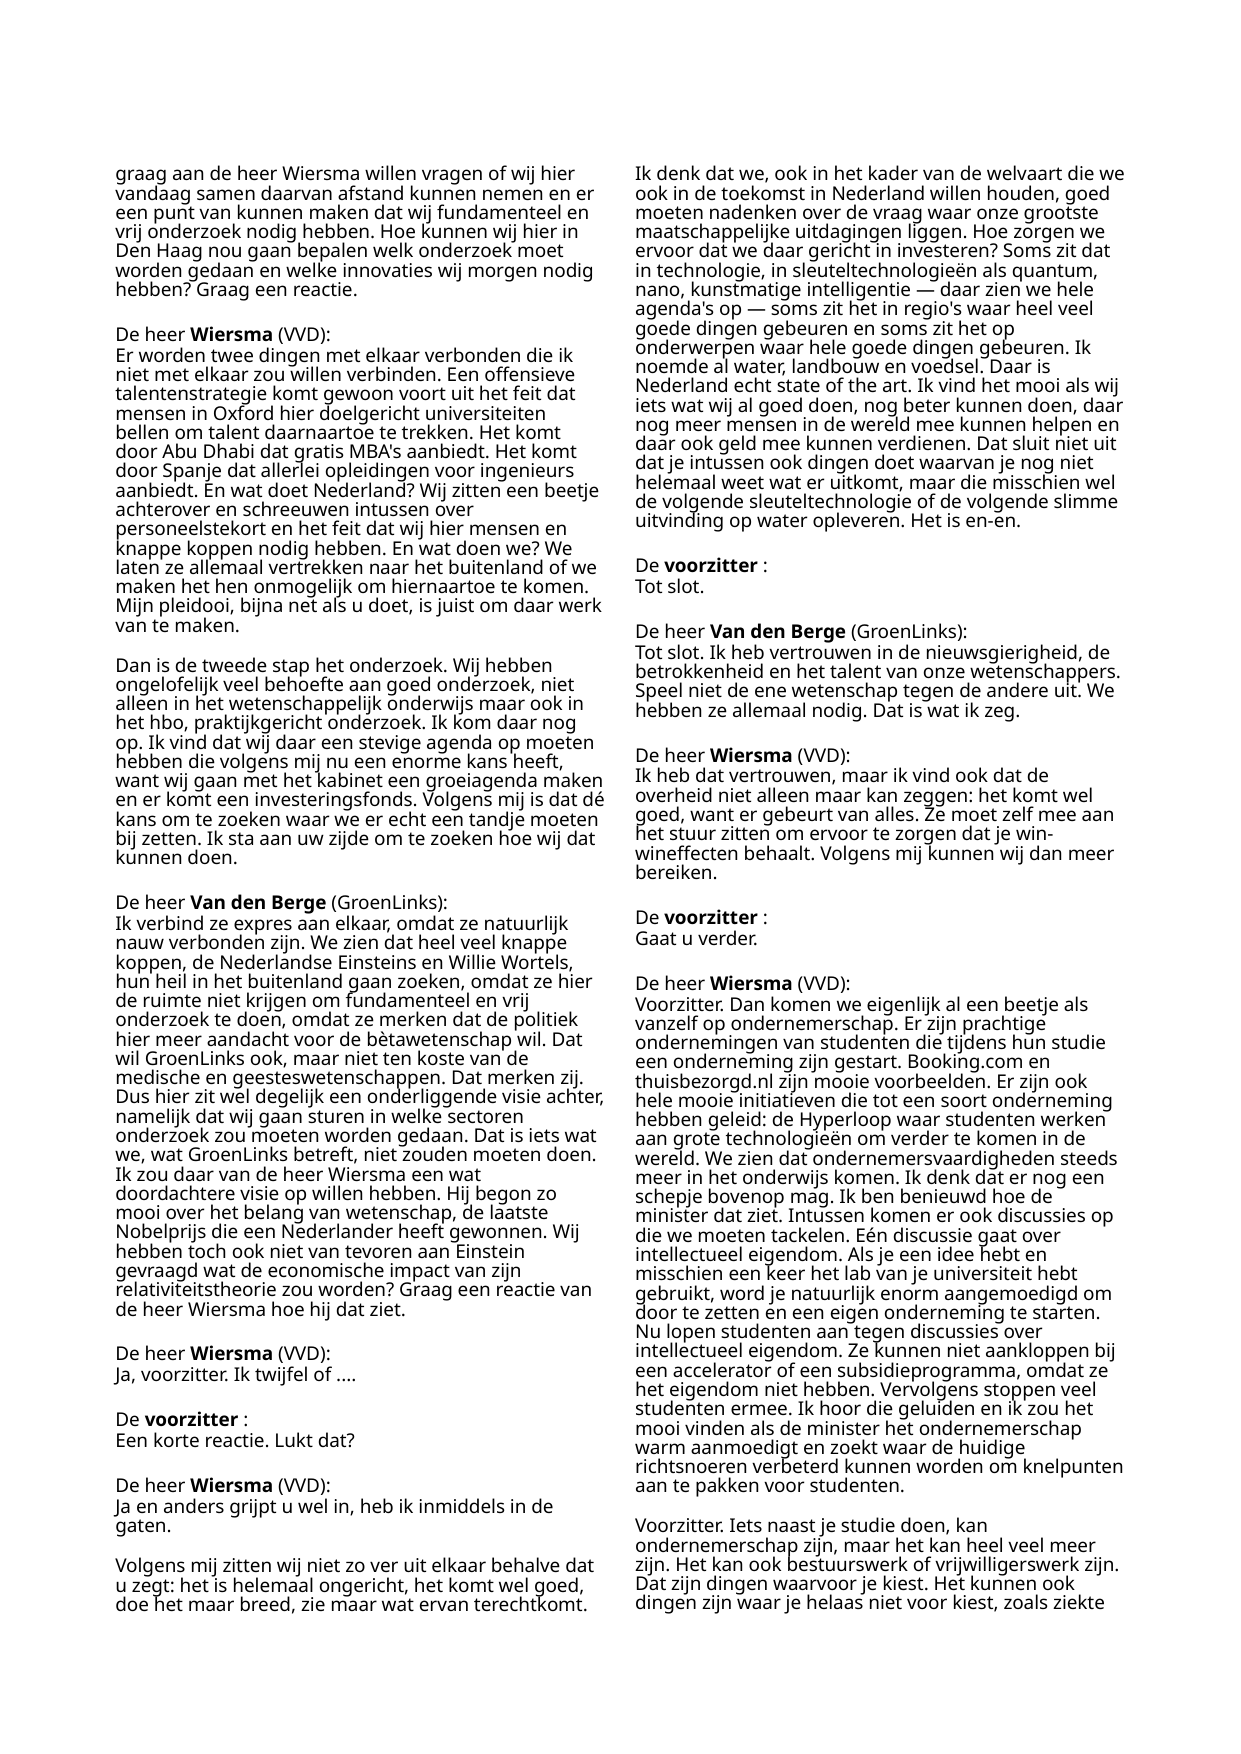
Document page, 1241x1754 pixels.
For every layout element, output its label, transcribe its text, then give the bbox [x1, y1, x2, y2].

text Er worden twee dingen met elkaar verbonden die ik niet met elkaar zou willen verbinden. Een offensieve talentenstrategie komt gewoon voort uit het feit dat mensen in Oxford hier doelgericht universiteiten bellen om talent daarnaartoe te trekken. Het komt door Abu Dhabi dat gratis MBA's aanbiedt. Het komt door Spanje dat allerlei opleidingen voor ingenieurs aanbiedt. En wat doet Nederland? Wij zitten een beetje achterover en schreeuwen intussen over personeelstekort en het feit dat wij hier mensen en knappe koppen nodig hebben. En wat doen we? We laten ze allemaal vertrekken naar het buitenland of we maken het hen onmogelijk om hiernaartoe te komen. Mijn pleidooi, bijna net als u doet, is juist om daar werk van te maken. [115, 347, 605, 636]
text Ik denk dat we, ook in het kader van de welvaart die we ook in de toekomst in Nederland willen houden, goed moeten nadenken over de vraag waar onze grootste maatschappelijke uitdagingen liggen. Hoe zorgen we ervoor dat we daar gericht in investeren? Soms zit dat in technologie, in sleuteltechnologieën als quantum, nano, kunstmatige intelligentie — daar zien we hele agenda's op — soms zit het in regio's waar heel veel goede dingen gebeuren en soms zit het op onderwerpen waar hele goede dingen gebeuren. Ik noemde al water, landbouw en voedsel. Daar is Nederland echt state of the art. Ik vind het mooi als wij iets wat wij al goed doen, nog beter kunnen doen, daar nog meer mensen in de wereld mee kunnen helpen en daar ook geld mee kunnen verdienen. Dat sluit niet uit dat je intussen ook dingen doet waarvan je nog niet helemaal weet wat er uitkomt, maar die misschien wel de volgende sleuteltechnologie of de volgende slimme uitvinding op water opleveren. Het is en-en. [635, 165, 1125, 531]
text Voorzitter. Iets naast je studie doen, kan ondernemerschap zijn, maar het kan heel veel meer zijn. Het kan ook bestuurswerk of vrijwilligerswerk zijn. Dat zijn dingen waarvoor je kiest. Het kunnen ook dingen zijn waar je helaas niet voor kiest, zoals ziekte [635, 1517, 1125, 1614]
text Dan is de tweede stap het onderzoek. Wij hebben ongelofelijk veel behoefte aan goed onderzoek, niet alleen in het wetenschappelijk onderwijs maar ook in het hbo, praktijkgericht onderzoek. Ik kom daar nog op. Ik vind dat wij daar een stevige agenda op moeten hebben die volgens mij nu een enorme kans heeft, want wij gaan met het kabinet een groeiagenda maken en er komt een investeringsfonds. Volgens mij is dat dé kans om te zoeken waar we er echt een tandje moeten bij zetten. Ik sta aan uw zijde om te zoeken hoe wij dat kunnen doen. [115, 657, 605, 868]
text De heer Wiersma (VVD): [115, 1472, 605, 1498]
text Ja en anders grijpt u wel in, heb ik inmiddels in de gaten. [115, 1498, 605, 1537]
text Volgens mij zitten wij niet zo ver uit elkaar behalve dat u zegt: het is helemaal ongericht, het komt wel goed, doe het maar breed, zie maar wat ervan terechtkomt. [115, 1557, 605, 1615]
text Ik verbind ze expres aan elkaar, omdat ze natuurlijk nauw verbonden zijn. We zien dat heel veel knappe koppen, de Nederlandse Einsteins en Willie Wortels, hun heil in het buitenland gaan zoeken, omdat ze hier de ruimte niet krijgen om fundamenteel en vrij onderzoek te doen, omdat ze merken dat de politiek hier meer aandacht voor de bètawetenschap wil. Dat wil GroenLinks ook, maar niet ten koste van de medische en geesteswetenschappen. Dat merken zij. Dus hier zit wel degelijk een onderliggende visie achter, namelijk dat wij gaan sturen in welke sectoren onderzoek zou moeten worden gedaan. Dat is iets wat we, wat GroenLinks betreft, niet zouden moeten doen. Ik zou daar van de heer Wiersma een wat doordachtere visie op willen hebben. Hij begon zo mooi over het belang van wetenschap, de laatste Nobelprijs die een Nederlander heeft gewonnen. Wij hebben toch ook niet van tevoren aan Einstein gevraagd wat de economische impact van zijn relativiteitstheorie zou worden? Graag een reactie van de heer Wiersma hoe hij dat ziet. [115, 915, 605, 1320]
text De heer Van den Berge (GroenLinks): [115, 889, 605, 915]
text Een korte reactie. Lukt dat? [115, 1432, 605, 1451]
text Tot slot. Ik heb vertrouwen in de nieuwsgierigheid, de betrokkenheid en het talent van onze wetenschappers. Speel niet de ene wetenschap tegen de andere uit. We hebben ze allemaal nodig. Dat is wat ik zeg. [635, 644, 1125, 721]
text De heer Van den Berge (GroenLinks): [635, 618, 1125, 644]
text Ja, voorzitter. Ik twijfel of .... [115, 1366, 605, 1386]
text De voorzitter : [635, 904, 1125, 930]
text De heer Wiersma (VVD): [635, 970, 1125, 996]
text Gaat u verder. [635, 930, 1125, 949]
text De heer Wiersma (VVD): [115, 1341, 605, 1366]
text Ik heb dat vertrouwen, maar ik vind ook dat de overheid niet alleen maar kan zeggen: het komt wel goed, want er gebeurt van alles. Ze moet zelf mee aan het stuur zitten om ervoor te zorgen dat je win-wineffecten behaalt. Volgens mij kunnen wij dan meer bereiken. [635, 767, 1125, 883]
text De heer Wiersma (VVD): [115, 321, 605, 347]
text Voorzitter. Dan komen we eigenlijk al een beetje als vanzelf op ondernemerschap. Er zijn prachtige ondernemingen van studenten die tijdens hun studie een onderneming zijn gestart. Booking.com en thuisbezorgd.nl zijn mooie voorbeelden. Er zijn ook hele mooie initiatieven die tot een soort onderneming hebben geleid: de Hyperloop waar studenten werken aan grote technologieën om verder te komen in de wereld. We zien dat ondernemersvaardigheden steeds meer in het onderwijs komen. Ik denk dat er nog een schepje bovenop mag. Ik ben benieuwd hoe de minister dat ziet. Intussen komen er ook discussies op die we moeten tackelen. Eén discussie gaat over intellectueel eigendom. Als je een idee hebt en misschien een keer het lab van je universiteit hebt gebruikt, word je natuurlijk enorm aangemoedigd om door te zetten en een eigen onderneming te starten. Nu lopen studenten aan tegen discussies over intellectueel eigendom. Ze kunnen niet aankloppen bij een accelerator of een subsidieprogramma, omdat ze het eigendom niet hebben. Vervolgens stoppen veel studenten ermee. Ik hoor die geluiden en ik zou het mooi vinden als de minister het ondernemerschap warm aanmoedigt en zoekt waar de huidige richtsnoeren verbeterd kunnen worden om knelpunten aan te pakken voor studenten. [635, 996, 1125, 1497]
text graag aan de heer Wiersma willen vragen of wij hier vandaag samen daarvan afstand kunnen nemen en er een punt van kunnen maken dat wij fundamenteel en vrij onderzoek nodig hebben. Hoe kunnen wij hier in Den Haag nou gaan bepalen welk onderzoek moet worden gedaan en welke innovaties wij morgen nodig hebben? Graag een reactie. [115, 165, 605, 300]
text De heer Wiersma (VVD): [635, 742, 1125, 767]
text Tot slot. [635, 578, 1125, 597]
text De voorzitter : [115, 1406, 605, 1432]
text De voorzitter : [635, 552, 1125, 578]
